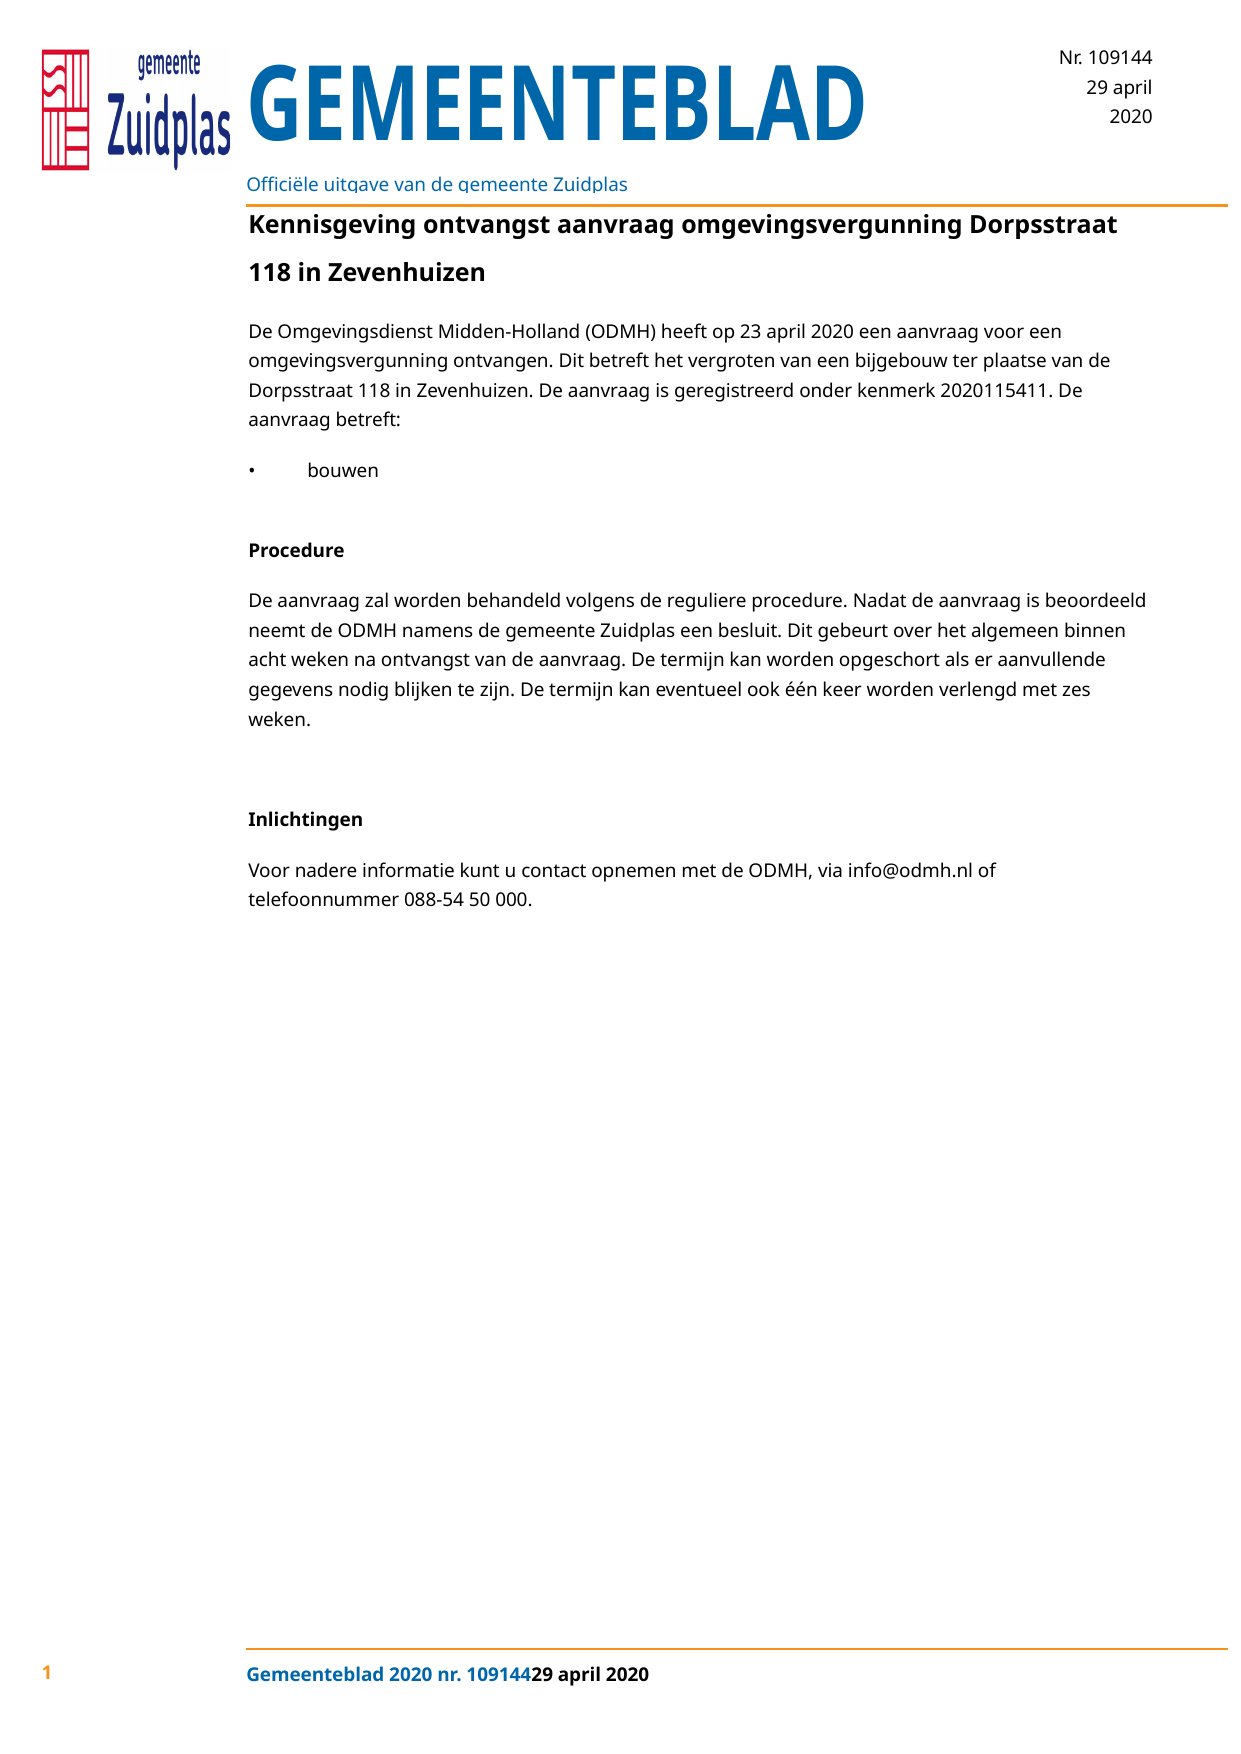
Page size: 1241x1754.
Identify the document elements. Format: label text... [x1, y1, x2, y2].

text Procedure [248, 537, 1152, 563]
text Kennisgeving ontvangst aanvraag omgevingsvergunning Dorpsstraat 118 in Zevenhuizen [248, 207, 1152, 288]
text De aanvraag zal worden behandeld volgens de reguliere procedure. Nadat de aanvraag is beoordeeld neemt de ODMH namens de gemeente Zuidplas een besluit. Dit gebeurt over het algemeen binnen acht weken na ontvangst van de aanvraag. De termijn kan worden opgeschort als er aanvullende gegevens nodig blijken te zijn. De termijn kan eventueel ook één keer worden verlengd met zes weken. [248, 587, 1152, 732]
text Voor nadere informatie kunt u contact opnemen met de ODMH, via info@odmh.nl of telefoonnummer 088-54 50 000. [248, 857, 1152, 912]
text Inlichtingen [248, 807, 1152, 832]
picture [41, 47, 231, 172]
list bouwen [248, 457, 1152, 483]
text De Omgevingsdienst Midden-Holland (ODMH) heeft op 23 april 2020 een aanvraag voor een omgevingsvergunning ontvangen. Dit betreft het vergroten van een bijgebouw ter plaatse van de Dorpsstraat 118 in Zevenhuizen. De aanvraag is geregistreerd onder kenmerk 2020115411. De aanvraag betreft: [248, 318, 1152, 432]
